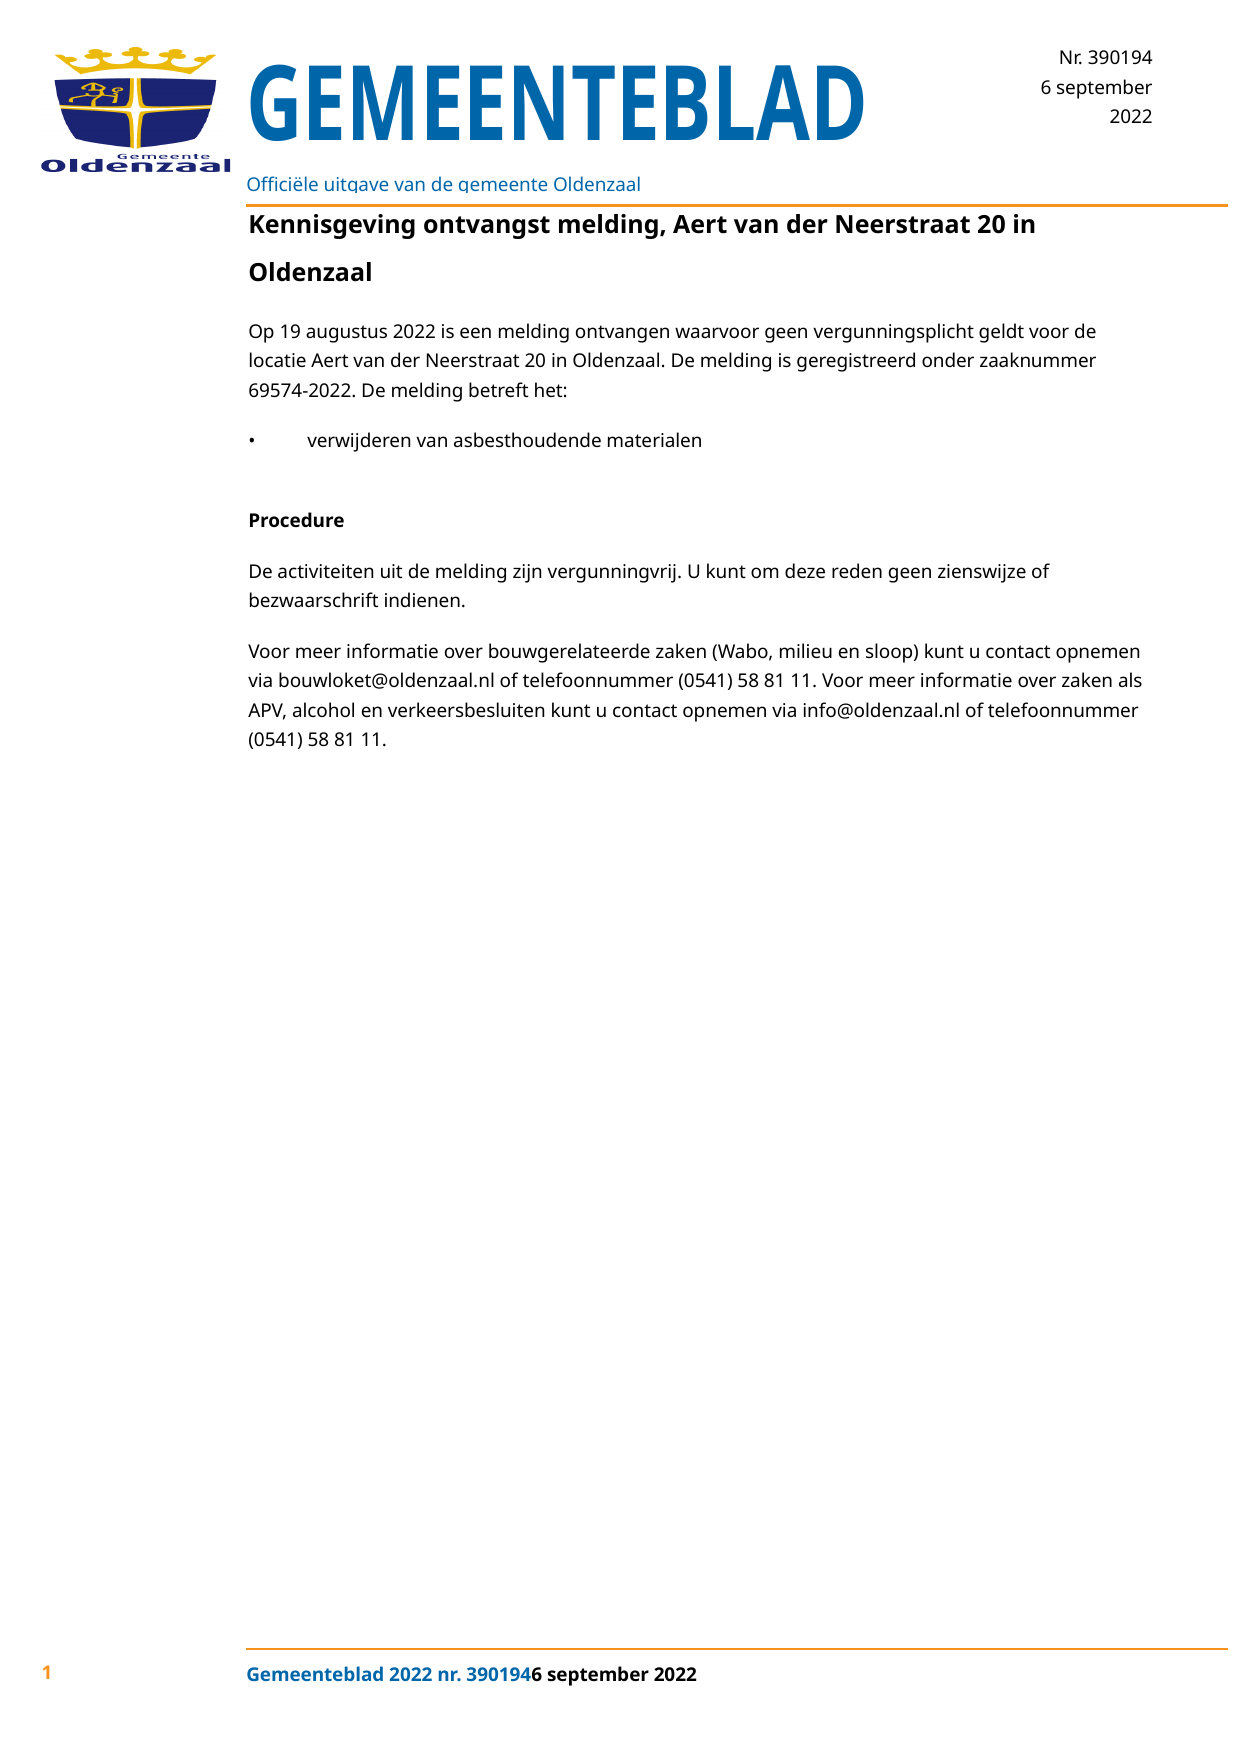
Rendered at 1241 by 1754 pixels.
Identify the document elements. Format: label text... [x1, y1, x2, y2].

list verwijderen van asbesthoudende materialen [248, 427, 1152, 453]
text Kennisgeving ontvangst melding, Aert van der Neerstraat 20 in Oldenzaal [248, 207, 1152, 288]
text Procedure [248, 507, 1152, 533]
text Op 19 augustus 2022 is een melding ontvangen waarvoor geen vergunningsplicht geldt voor de locatie Aert van der Neerstraat 20 in Oldenzaal. De melding is geregistreerd onder zaaknummer 69574-2022. De melding betreft het: [248, 318, 1152, 403]
text De activiteiten uit de melding zijn vergunningvrij. U kunt om deze reden geen zienswijze of bezwaarschrift indienen. [248, 558, 1152, 613]
picture [41, 47, 231, 172]
text Voor meer informatie over bouwgerelateerde zaken (Wabo, milieu en sloop) kunt u contact opnemen via bouwloket@oldenzaal.nl of telefoonnummer (0541) 58 81 11. Voor meer informatie over zaken als APV, alcohol en verkeersbesluiten kunt u contact opnemen via info@oldenzaal.nl of telefoonnummer (0541) 58 81 11. [248, 638, 1152, 752]
